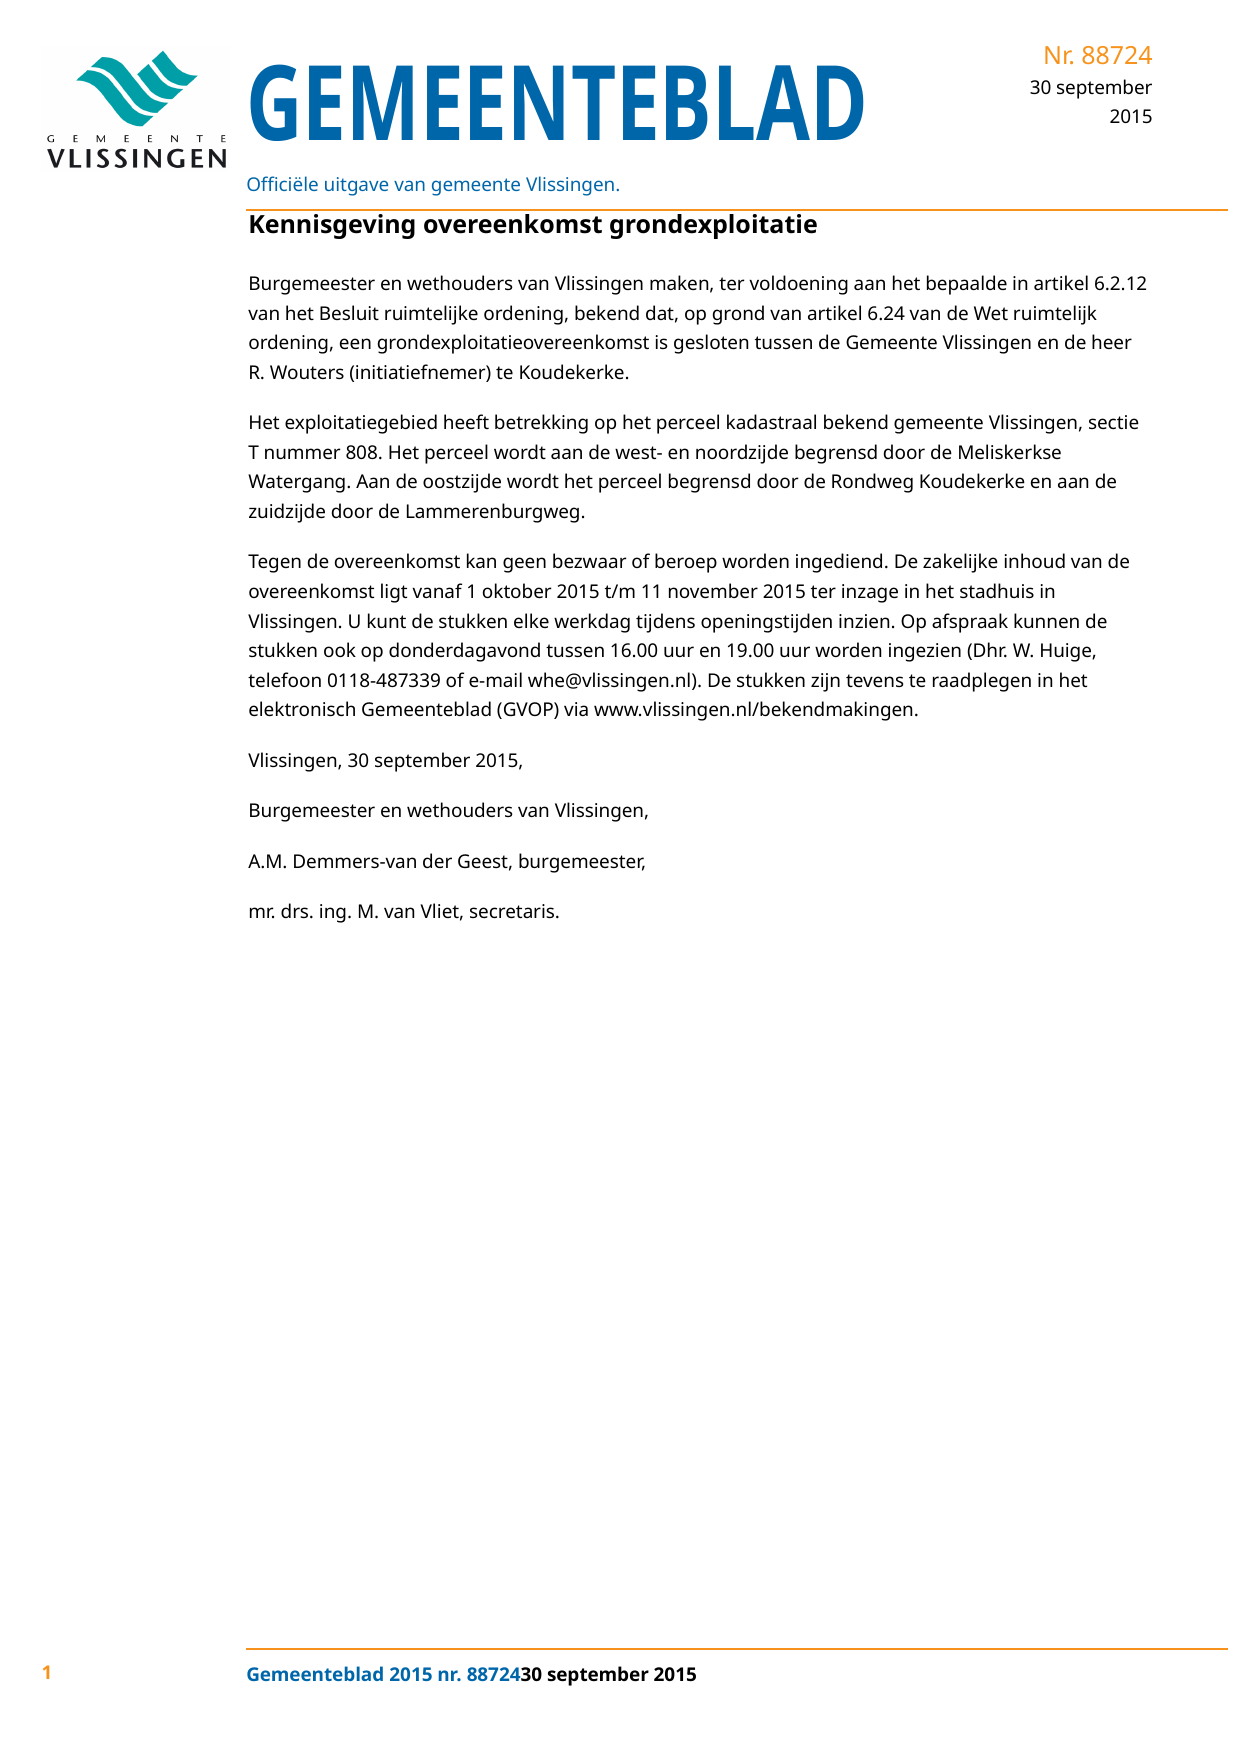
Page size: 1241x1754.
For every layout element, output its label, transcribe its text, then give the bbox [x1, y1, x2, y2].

picture [41, 47, 231, 172]
text Burgemeester en wethouders van Vlissingen maken, ter voldoening aan het bepaalde in artikel 6.2.12 van het Besluit ruimtelijke ordening, bekend dat, op grond van artikel 6.24 van de Wet ruimtelijk ordening, een grondexploitatieovereenkomst is gesloten tussen de Gemeente Vlissingen en de heer R. Wouters (initiatiefnemer) te Koudekerke. [248, 270, 1152, 385]
text Vlissingen, 30 september 2015, [248, 747, 1152, 773]
text Tegen de overeenkomst kan geen bezwaar of beroep worden ingediend. De zakelijke inhoud van de overeenkomst ligt vanaf 1 oktober 2015 t/m 11 november 2015 ter inzage in het stadhuis in Vlissingen. U kunt de stukken elke werkdag tijdens openingstijden inzien. Op afspraak kunnen de stukken ook op donderdagavond tussen 16.00 uur en 19.00 uur worden ingezien (Dhr. W. Huige, telefoon 0118-487339 of e-mail whe@vlissingen.nl). De stukken zijn tevens te raadplegen in het elektronisch Gemeenteblad (GVOP) via www.vlissingen.nl/bekendmakingen. [248, 549, 1152, 722]
text Burgemeester en wethouders van Vlissingen, [248, 797, 1152, 823]
text A.M. Demmers-van der Geest, burgemeester, [248, 848, 1152, 873]
text Het exploitatiegebied heeft betrekking op het perceel kadastraal bekend gemeente Vlissingen, sectie T nummer 808. Het perceel wordt aan de west- en noordzijde begrensd door de Meliskerkse Watergang. Aan de oostzijde wordt het perceel begrensd door de Rondweg Koudekerke en aan de zuidzijde door de Lammerenburgweg. [248, 409, 1152, 524]
text Kennisgeving overeenkomst grondexploitatie [248, 211, 1152, 241]
text mr. drs. ing. M. van Vliet, secretaris. [248, 898, 1152, 924]
